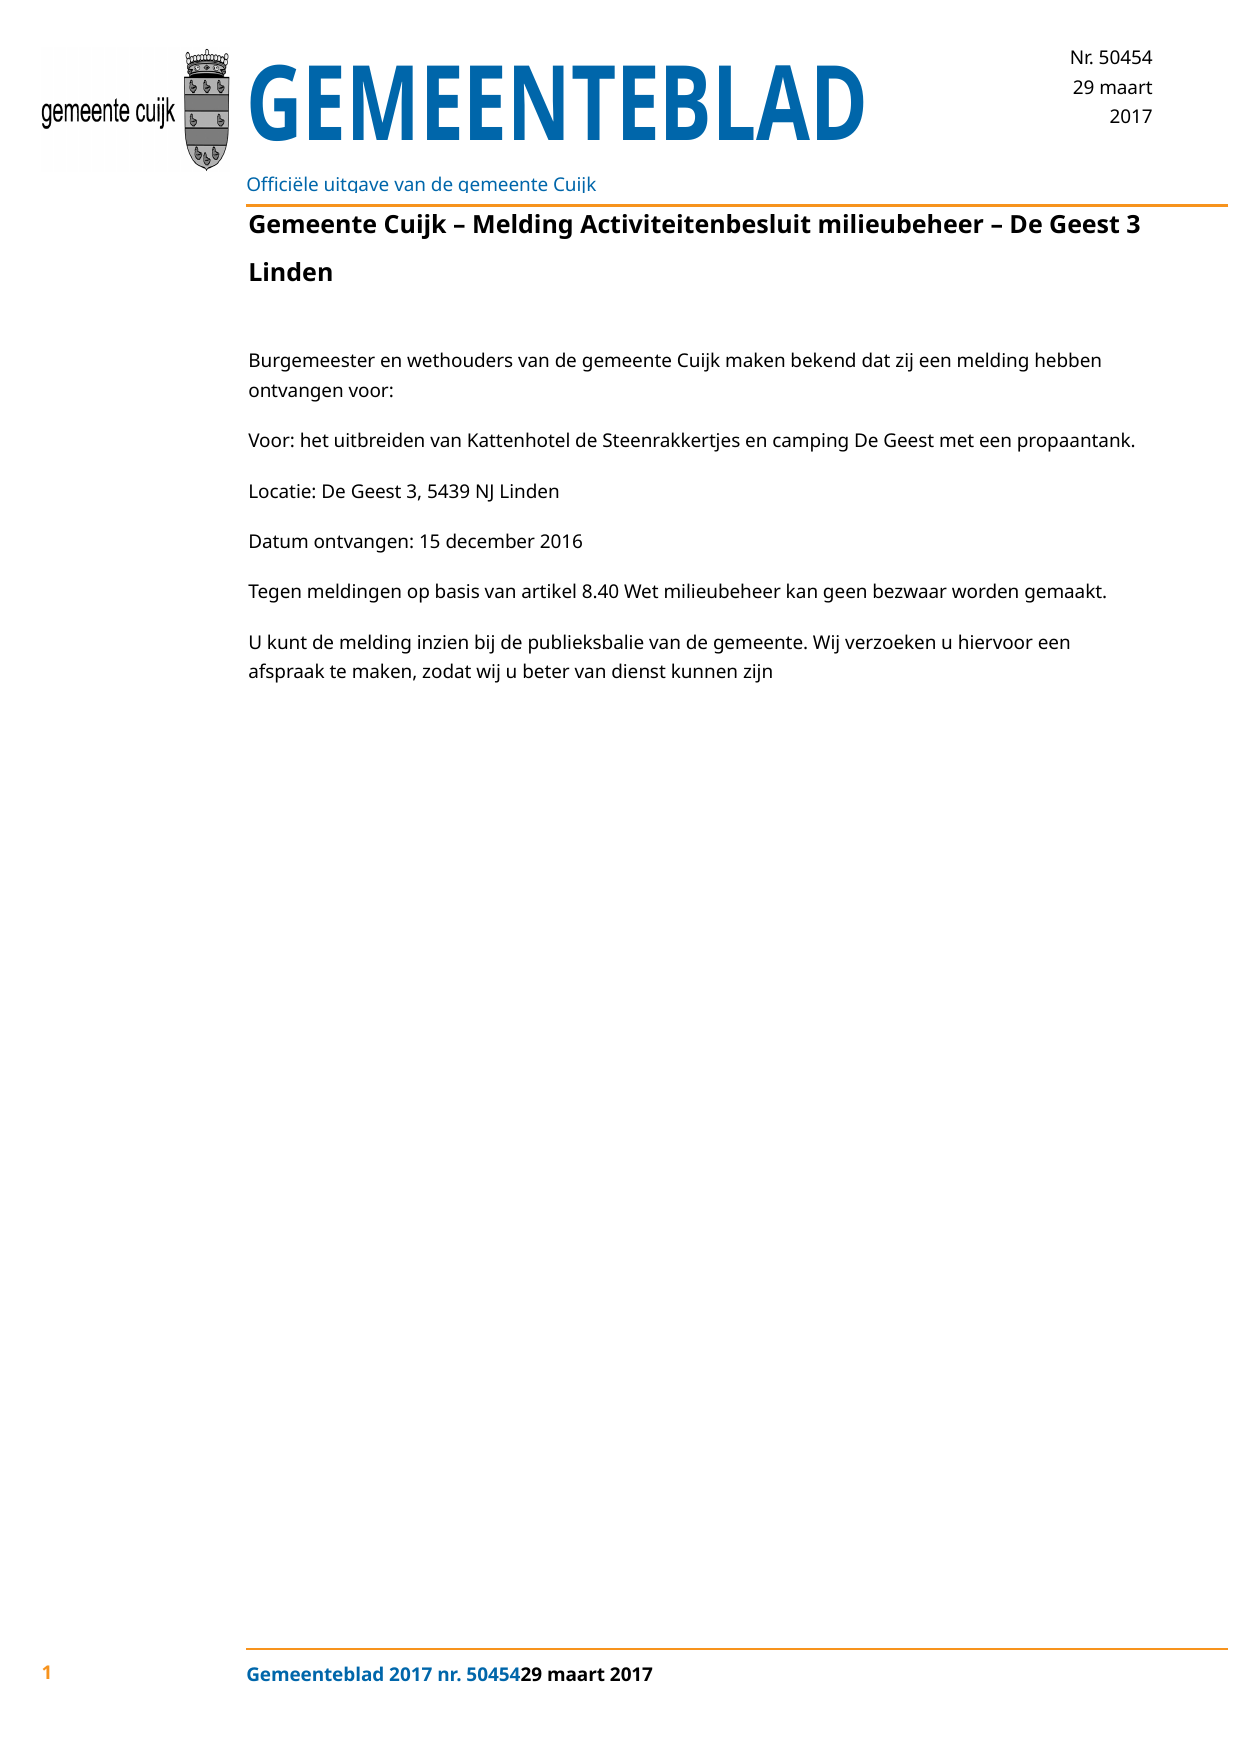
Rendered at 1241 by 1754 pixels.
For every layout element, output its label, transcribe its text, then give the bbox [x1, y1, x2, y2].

text Voor: het uitbreiden van Kattenhotel de Steenrakkertjes en camping De Geest met een propaantank. [248, 427, 1152, 453]
text Gemeente Cuijk – Melding Activiteitenbesluit milieubeheer – De Geest 3 Linden [248, 207, 1152, 288]
picture [41, 47, 231, 172]
text Tegen meldingen op basis van artikel 8.40 Wet milieubeheer kan geen bezwaar worden gemaakt. [248, 579, 1152, 604]
text U kunt de melding inzien bij de publieksbalie van de gemeente. Wij verzoeken u hiervoor een afspraak te maken, zodat wij u beter van dienst kunnen zijn [248, 629, 1152, 684]
text Burgemeester en wethouders van de gemeente Cuijk maken bekend dat zij een melding hebben ontvangen voor: [248, 347, 1152, 403]
text Datum ontvangen: 15 december 2016 [248, 528, 1152, 554]
text Locatie: De Geest 3, 5439 NJ Linden [248, 478, 1152, 504]
